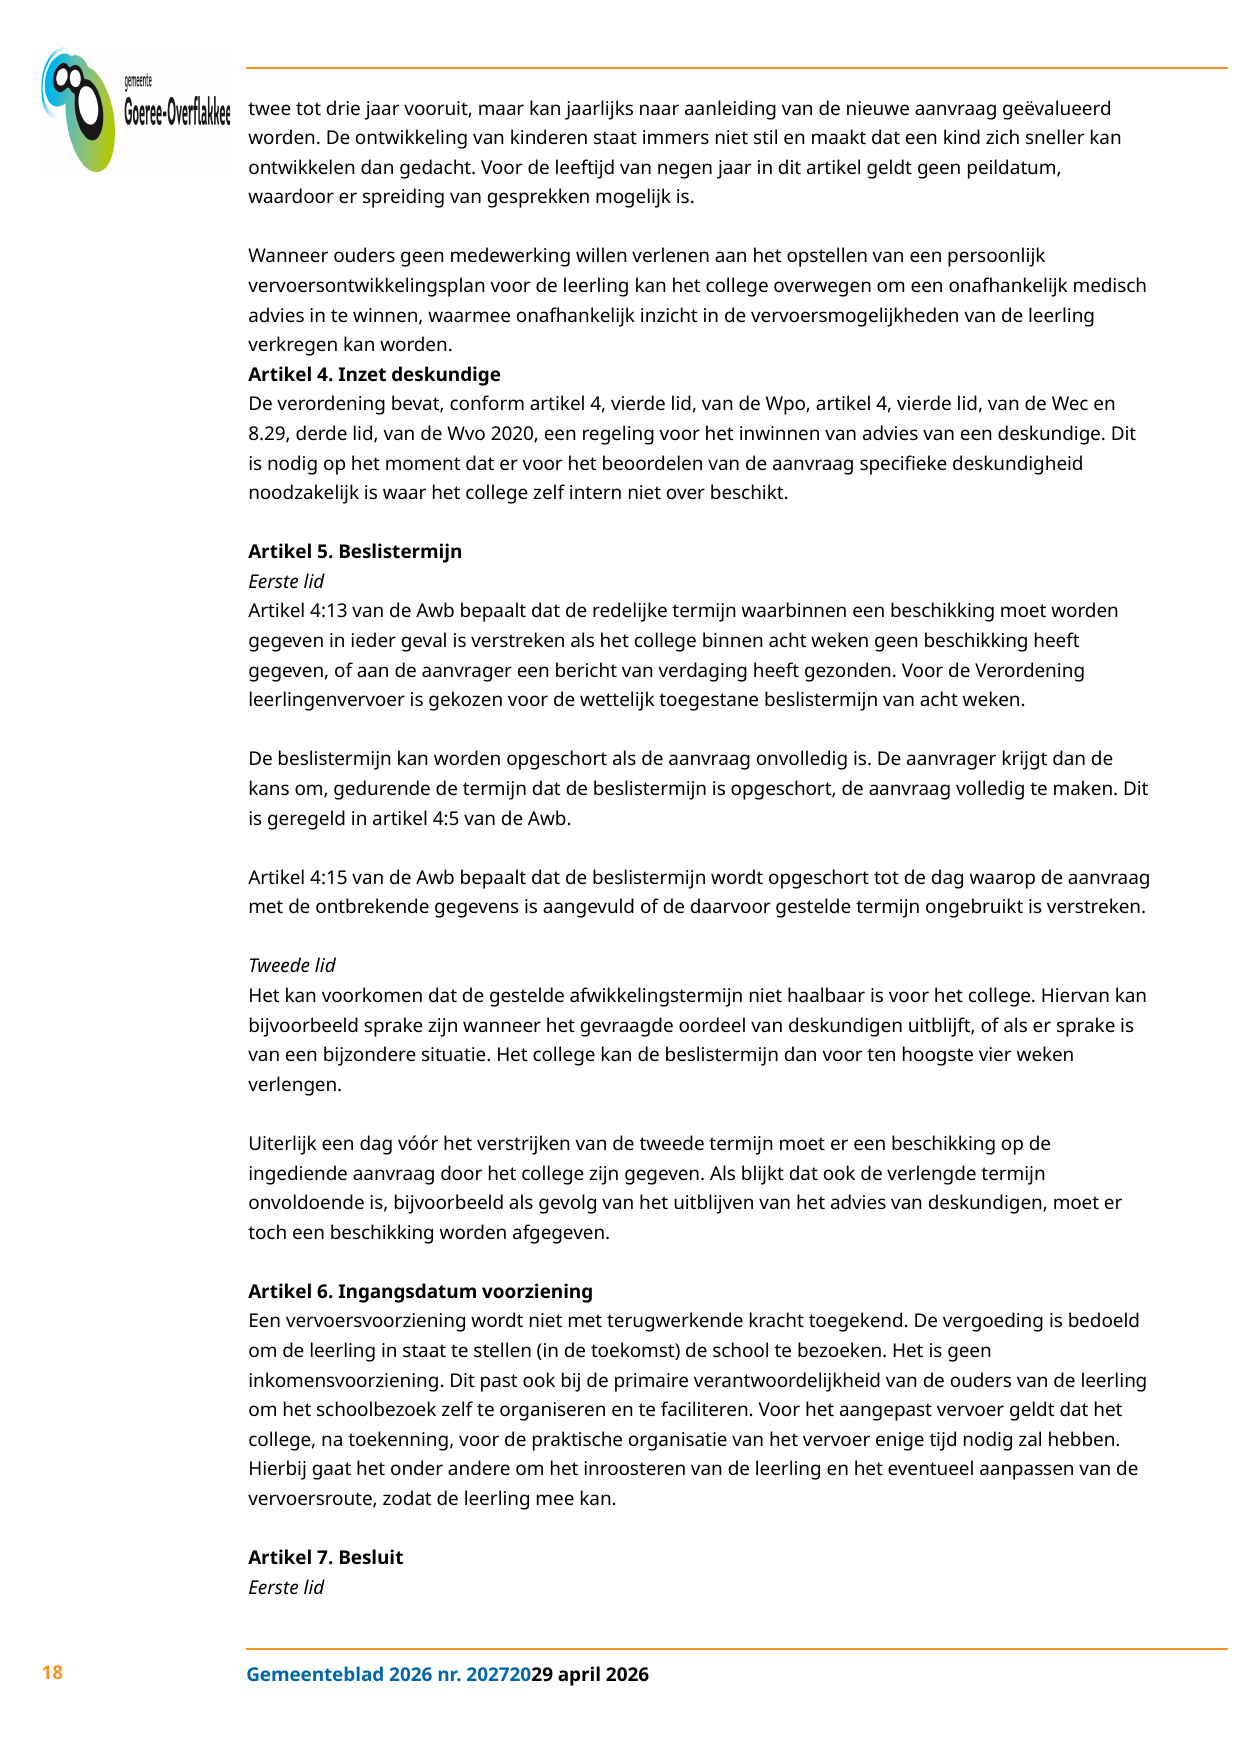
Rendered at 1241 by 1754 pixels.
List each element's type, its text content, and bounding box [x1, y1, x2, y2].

text De verordening bevat, conform artikel 4, vierde lid, van de Wpo, artikel 4, vierde lid, van de Wec en 8.29, derde lid, van de Wvo 2020, een regeling voor het inwinnen van advies van een deskundige. Dit is nodig op het moment dat er voor het beoordelen van de aanvraag specifieke deskundigheid noodzakelijk is waar het college zelf intern niet over beschikt. [248, 391, 1152, 505]
text Artikel 7. Besluit [248, 1544, 1152, 1570]
text Eerste lid [248, 1574, 1152, 1600]
text twee tot drie jaar vooruit, maar kan jaarlijks naar aanleiding van de nieuwe aanvraag geëvalueerd worden. De ontwikkeling van kinderen staat immers niet stil en maakt dat een kind zich sneller kan ontwikkelen dan gedacht. Voor de leeftijd van negen jaar in dit artikel geldt geen peildatum, waardoor er spreiding van gesprekken mogelijk is. [248, 95, 1152, 209]
text De beslistermijn kan worden opgeschort als de aanvraag onvolledig is. De aanvrager krijgt dan de kans om, gedurende de termijn dat de beslistermijn is opgeschort, de aanvraag volledig te maken. Dit is geregeld in artikel 4:5 van de Awb. [248, 746, 1152, 831]
text Artikel 4:13 van de Awb bepaalt dat de redelijke termijn waarbinnen een beschikking moet worden gegeven in ieder geval is verstreken als het college binnen acht weken geen beschikking heeft gegeven, of aan de aanvrager een bericht van verdaging heeft gezonden. Voor de Verordening leerlingenvervoer is gekozen voor de wettelijk toegestane beslistermijn van acht weken. [248, 598, 1152, 712]
text Artikel 6. Ingangsdatum voorziening [248, 1278, 1152, 1304]
text Tweede lid [248, 953, 1152, 978]
text Het kan voorkomen dat de gestelde afwikkelingstermijn niet haalbaar is voor het college. Hiervan kan bijvoorbeeld sprake zijn wanneer het gevraagde oordeel van deskundigen uitblijft, of als er sprake is van een bijzondere situatie. Het college kan de beslistermijn dan voor ten hoogste vier weken verlengen. [248, 982, 1152, 1097]
text Uiterlijk een dag vóór het verstrijken van de tweede termijn moet er een beschikking op de ingediende aanvraag door het college zijn gegeven. Als blijkt dat ook de verlengde termijn onvoldoende is, bijvoorbeeld als gevolg van het uitblijven van het advies van deskundigen, moet er toch een beschikking worden afgegeven. [248, 1130, 1152, 1245]
text Eerste lid [248, 568, 1152, 594]
text Artikel 4:15 van de Awb bepaalt dat de beslistermijn wordt opgeschort tot de dag waarop de aanvraag met de ontbrekende gegevens is aangevuld of de daarvoor gestelde termijn ongebruikt is verstreken. [248, 864, 1152, 919]
text Een vervoersvoorziening wordt niet met terugwerkende kracht toegekend. De vergoeding is bedoeld om de leerling in staat te stellen (in de toekomst) de school te bezoeken. Het is geen inkomensvoorziening. Dit past ook bij de primaire verantwoordelijkheid van de ouders van de leerling om het schoolbezoek zelf te organiseren en te faciliteren. Voor het aangepast vervoer geldt dat het college, na toekenning, voor de praktische organisatie van het vervoer enige tijd nodig zal hebben. Hierbij gaat het onder andere om het inroosteren van de leerling en het eventueel aanpassen van de vervoersroute, zodat de leerling mee kan. [248, 1308, 1152, 1511]
text Artikel 5. Beslistermijn [248, 538, 1152, 564]
text Artikel 4. Inzet deskundige [248, 361, 1152, 387]
text Wanneer ouders geen medewerking willen verlenen aan het opstellen van een persoonlijk vervoersontwikkelingsplan voor de leerling kan het college overwegen om een onafhankelijk medisch advies in te winnen, waarmee onafhankelijk inzicht in de vervoersmogelijkheden van de leerling verkregen kan worden. [248, 243, 1152, 357]
picture [41, 47, 231, 172]
